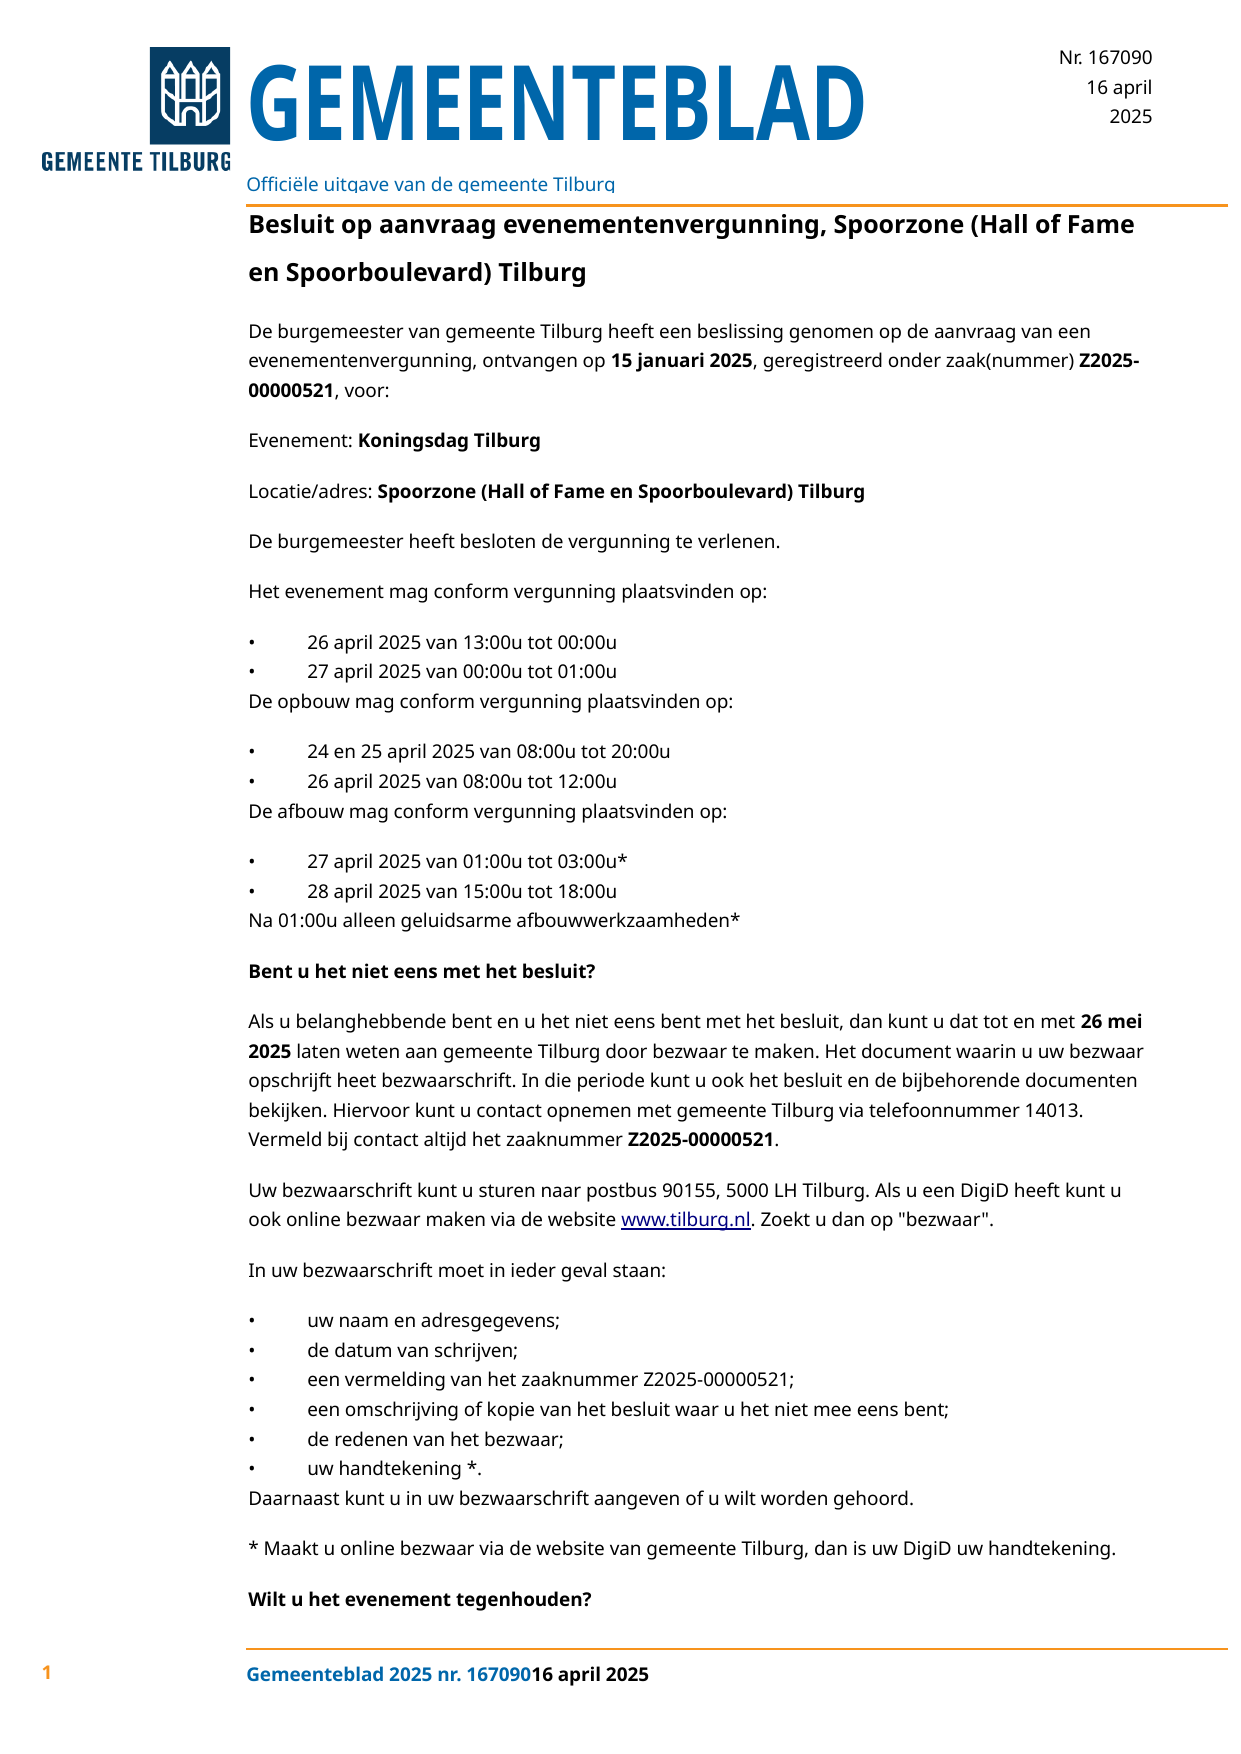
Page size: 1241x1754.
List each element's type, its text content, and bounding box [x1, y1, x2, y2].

text Na 01:00u alleen geluidsarme afbouwwerkzaamheden* [248, 907, 1152, 933]
list 28 april 2025 van 15:00u tot 18:00u [248, 878, 1152, 904]
list uw naam en adresgegevens; [248, 1307, 1152, 1333]
text De burgemeester van gemeente Tilburg heeft een beslissing genomen op de aanvraag van een evenementenvergunning, ontvangen op 15 januari 2025, geregistreerd onder zaak(nummer) Z2025-00000521, voor: [248, 318, 1152, 403]
text De burgemeester heeft besloten de vergunning te verlenen. [248, 528, 1152, 554]
text Locatie/adres: Spoorzone (Hall of Fame en Spoorboulevard) Tilburg [248, 478, 1152, 504]
text De opbouw mag conform vergunning plaatsvinden op: [248, 688, 1152, 714]
list 26 april 2025 van 08:00u tot 12:00u [248, 768, 1152, 794]
text Evenement: Koningsdag Tilburg [248, 427, 1152, 453]
text Uw bezwaarschrift kunt u sturen naar postbus 90155, 5000 LH Tilburg. Als u een DigiD heeft kunt u ook online bezwaar maken via de website www.tilburg.nl. Zoekt u dan op "bezwaar". [248, 1177, 1152, 1232]
text Als u belanghebbende bent en u het niet eens bent met het besluit, dan kunt u dat tot en met 26 mei 2025 laten weten aan gemeente Tilburg door bezwaar te maken. Het document waarin u uw bezwaar opschrijft heet bezwaarschrift. In die periode kunt u ook het besluit en de bijbehorende documenten bekijken. Hiervoor kunt u contact opnemen met gemeente Tilburg via telefoonnummer 14013. Vermeld bij contact altijd het zaaknummer Z2025-00000521. [248, 1008, 1152, 1152]
text De afbouw mag conform vergunning plaatsvinden op: [248, 798, 1152, 824]
list 24 en 25 april 2025 van 08:00u tot 20:00u [248, 739, 1152, 764]
list 27 april 2025 van 00:00u tot 01:00u [248, 659, 1152, 684]
list uw handtekening *. [248, 1455, 1152, 1481]
text Het evenement mag conform vergunning plaatsvinden op: [248, 579, 1152, 604]
list de redenen van het bezwaar; [248, 1426, 1152, 1452]
text Wilt u het evenement tegenhouden? [248, 1586, 1152, 1612]
text * Maakt u online bezwaar via de website van gemeente Tilburg, dan is uw DigiD uw handtekening. [248, 1535, 1152, 1561]
text In uw bezwaarschrift moet in ieder geval staan: [248, 1257, 1152, 1283]
picture [41, 47, 231, 172]
list een vermelding van het zaaknummer Z2025-00000521; [248, 1367, 1152, 1392]
list een omschrijving of kopie van het besluit waar u het niet mee eens bent; [248, 1396, 1152, 1422]
text Daarnaast kunt u in uw bezwaarschrift aangeven of u wilt worden gehoord. [248, 1485, 1152, 1511]
list 27 april 2025 van 01:00u tot 03:00u* [248, 848, 1152, 874]
list 26 april 2025 van 13:00u tot 00:00u [248, 629, 1152, 655]
text Bent u het niet eens met het besluit? [248, 958, 1152, 984]
list de datum van schrijven; [248, 1337, 1152, 1363]
text Besluit op aanvraag evenementenvergunning, Spoorzone (Hall of Fame en Spoorboulevard) Tilburg [248, 207, 1152, 288]
